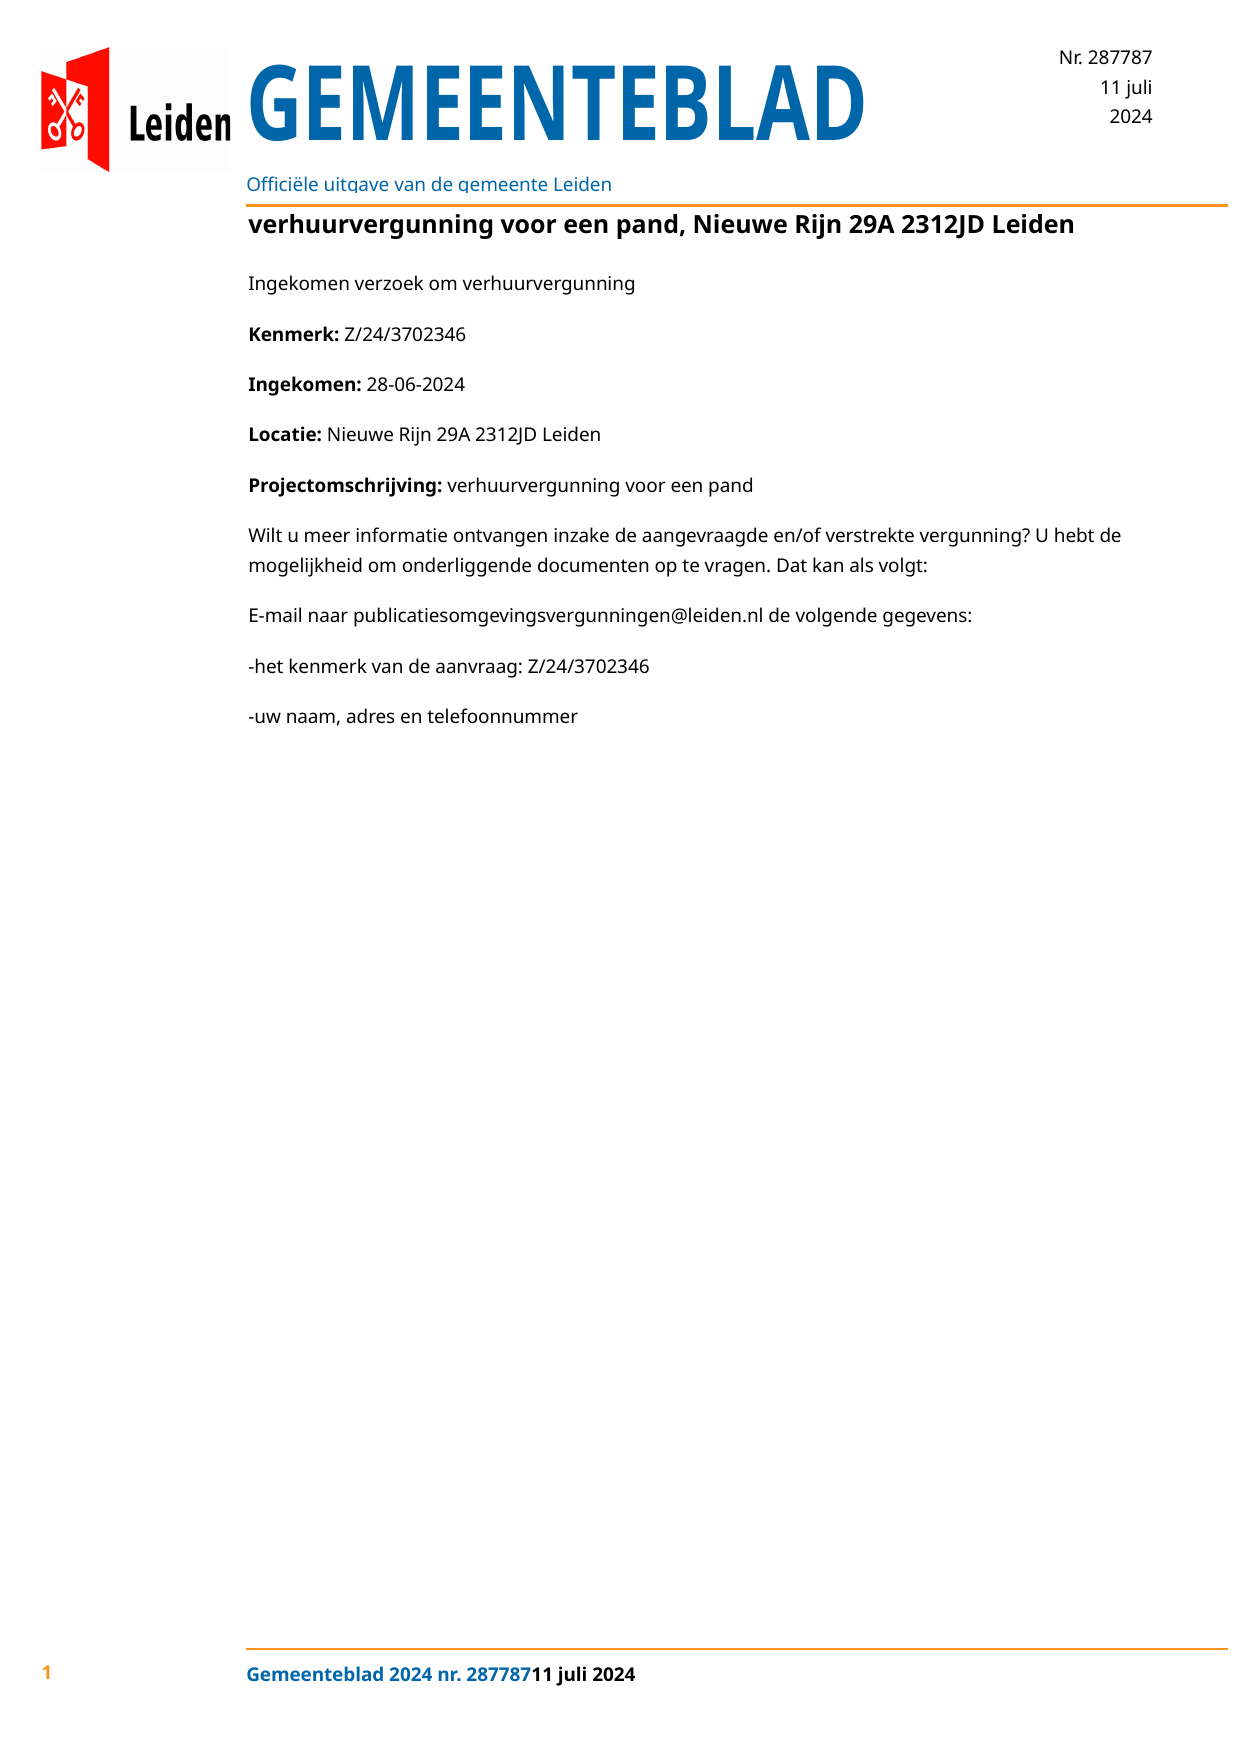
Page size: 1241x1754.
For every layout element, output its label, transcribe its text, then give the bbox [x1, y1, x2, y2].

text E-mail naar publicatiesomgevingsvergunningen@leiden.nl de volgende gegevens: [248, 602, 1152, 628]
text -het kenmerk van de aanvraag: Z/24/3702346 [248, 653, 1152, 678]
text Wilt u meer informatie ontvangen inzake de aangevraagde en/of verstrekte vergunning? U hebt de mogelijkheid om onderliggende documenten op te vragen. Dat kan als volgt: [248, 522, 1152, 578]
text verhuurvergunning voor een pand, Nieuwe Rijn 29A 2312JD Leiden [248, 207, 1152, 241]
text -uw naam, adres en telefoonnummer [248, 703, 1152, 729]
text Ingekomen: 28-06-2024 [248, 371, 1152, 397]
picture [41, 47, 231, 172]
text Ingekomen verzoek om verhuurvergunning [248, 270, 1152, 296]
text Projectomschrijving: verhuurvergunning voor een pand [248, 472, 1152, 498]
text Kenmerk: Z/24/3702346 [248, 321, 1152, 346]
text Locatie: Nieuwe Rijn 29A 2312JD Leiden [248, 422, 1152, 447]
